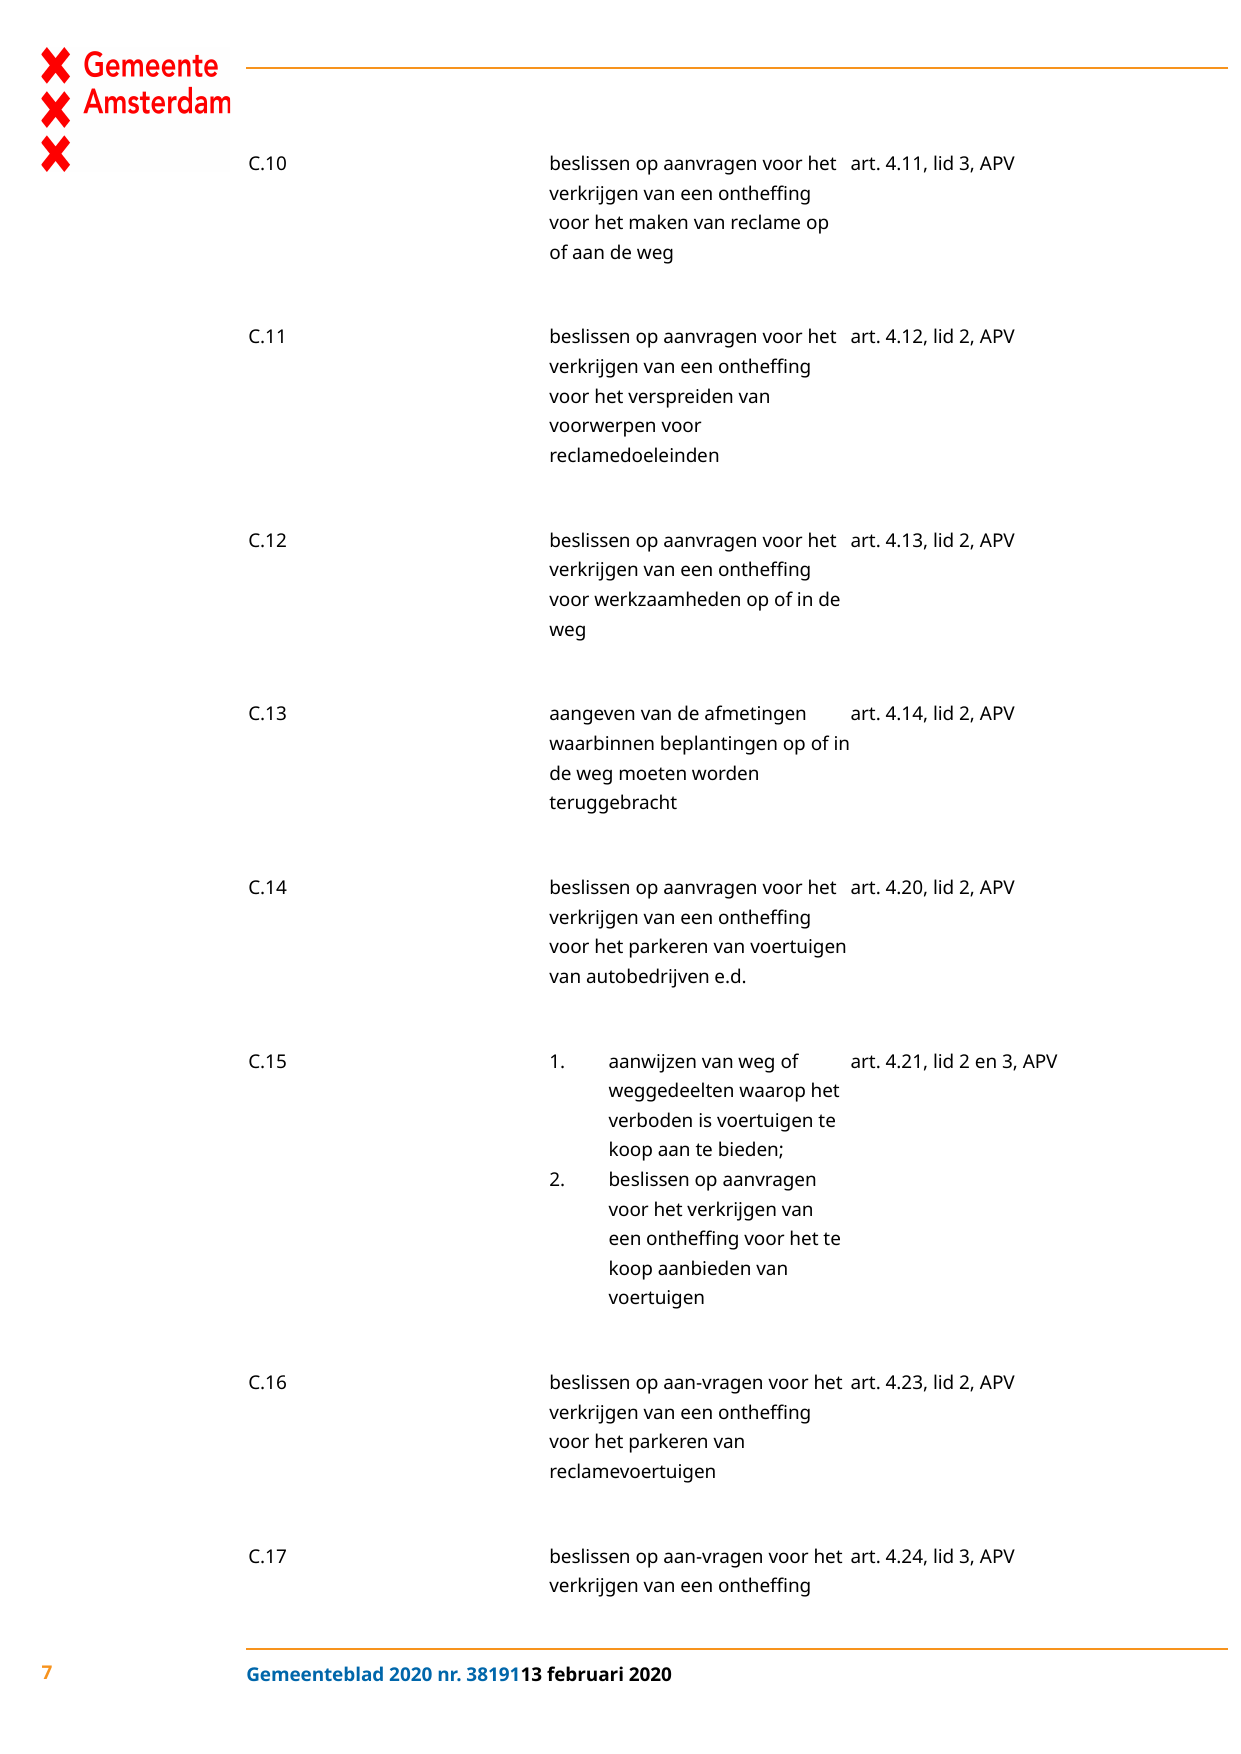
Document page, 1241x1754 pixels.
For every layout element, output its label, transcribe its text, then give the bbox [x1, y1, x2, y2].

table_cell art. 4.20, lid 2, APV [850, 845, 1152, 1018]
table_cell C.10 [248, 121, 549, 294]
table_cell art. 4.21, lid 2 en 3, APV [850, 1018, 1152, 1340]
table_cell C.13 [248, 671, 549, 845]
table_cell beslissen op aan-vragen voor het verkrijgen van een ontheffing [549, 1514, 850, 1598]
table_cell art. 4.23, lid 2, APV [850, 1340, 1152, 1513]
table_cell art. 4.13, lid 2, APV [850, 498, 1152, 671]
picture [41, 47, 231, 172]
table_cell C.17 [248, 1514, 549, 1598]
table_cell beslissen op aanvragen voor het verkrijgen van een ontheffing voor het maken van reclame op of aan de weg [549, 121, 850, 294]
table_cell beslissen op aan-vragen voor het verkrijgen van een ontheffing voor het parkeren van reclamevoertuigen [549, 1340, 850, 1513]
table_cell C.16 [248, 1340, 549, 1513]
table_cell aanwijzen van weg of weggedeelten waarop het verboden is voertuigen te koop aan te bieden; beslissen op aanvragen voor het verkrijgen van een ontheffing voor het te koop aanbieden van voertuigen [549, 1018, 850, 1340]
table_cell beslissen op aanvragen voor het verkrijgen van een ontheffing voor het verspreiden van voorwerpen voor reclamedoeleinden [549, 294, 850, 497]
table_cell art. 4.24, lid 3, APV [850, 1514, 1152, 1598]
table_cell art. 4.12, lid 2, APV [850, 294, 1152, 497]
table_cell art. 4.14, lid 2, APV [850, 671, 1152, 845]
table_cell beslissen op aanvragen voor het verkrijgen van een ontheffing voor het parkeren van voertuigen van autobedrijven e.d. [549, 845, 850, 1018]
table_cell C.12 [248, 498, 549, 671]
table_cell beslissen op aanvragen voor het verkrijgen van een ontheffing voor werkzaamheden op of in de weg [549, 498, 850, 671]
table_cell C.11 [248, 294, 549, 497]
table_cell [850, 95, 1152, 121]
table_cell C.15 [248, 1018, 549, 1340]
table_cell C.14 [248, 845, 549, 1018]
table_cell art. 4.11, lid 3, APV [850, 121, 1152, 294]
table_cell [549, 95, 850, 121]
table_cell [248, 95, 549, 121]
table_cell aangeven van de afmetingen waarbinnen beplantingen op of in de weg moeten worden teruggebracht [549, 671, 850, 845]
